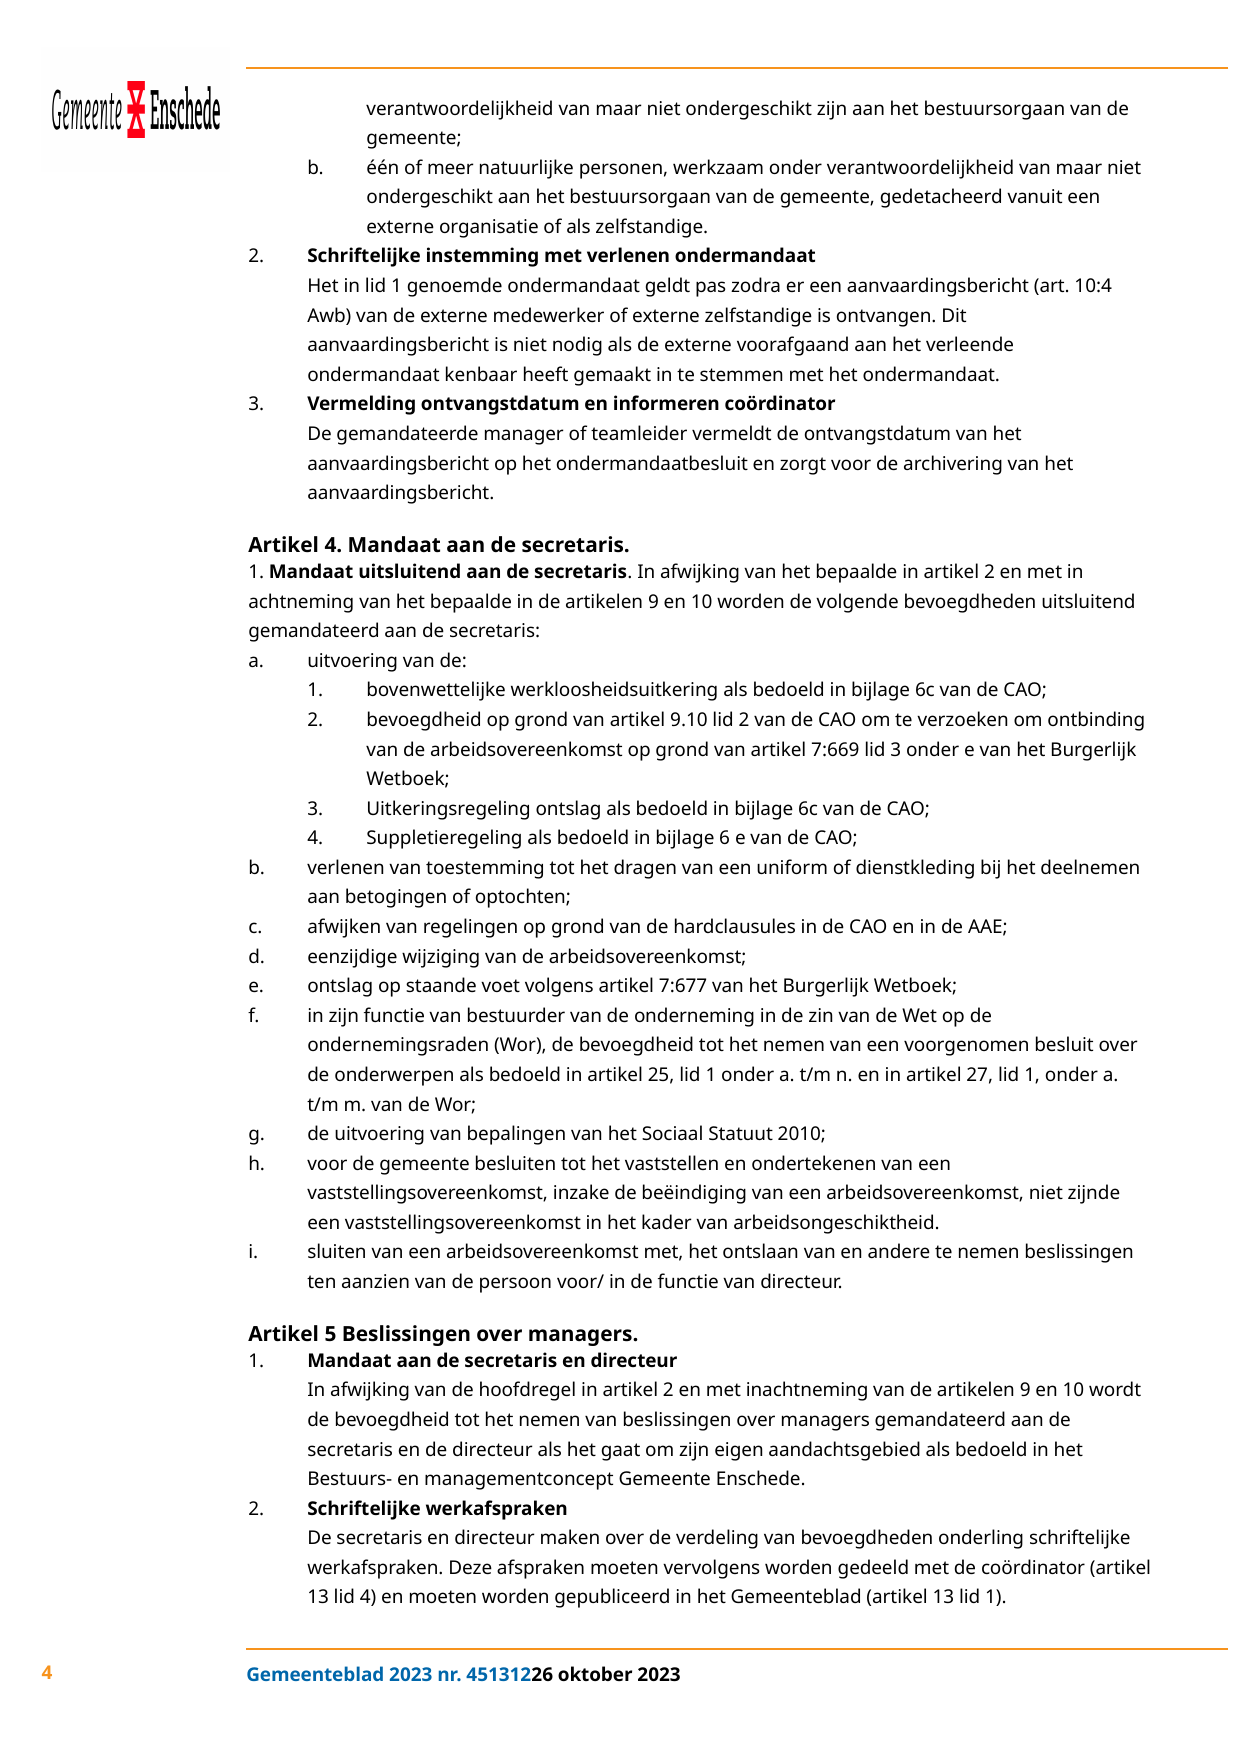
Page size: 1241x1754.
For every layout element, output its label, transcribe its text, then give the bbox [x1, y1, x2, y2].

list één of meer natuurlijke personen, werkzaam onder verantwoordelijkheid van maar niet ondergeschikt aan het bestuursorgaan van de gemeente, gedetacheerd vanuit een externe organisatie of als zelfstandige. [307, 154, 1152, 239]
list uitvoering van de: [248, 647, 1152, 673]
picture [41, 47, 231, 172]
list bovenwettelijke werkloosheidsuitkering als bedoeld in bijlage 6c van de CAO; [307, 677, 1152, 702]
list voor de gemeente besluiten tot het vaststellen en ondertekenen van een vaststellingsovereenkomst, inzake de beëindiging van een arbeidsovereenkomst, niet zijnde een vaststellingsovereenkomst in het kader van arbeidsongeschiktheid. [248, 1150, 1152, 1235]
text Artikel 5 Beslissingen over managers. [248, 1319, 1152, 1347]
list in zijn functie van bestuurder van de onderneming in de zin van de Wet op de ondernemingsraden (Wor), de bevoegdheid tot het nemen van een voorgenomen besluit over de onderwerpen als bedoeld in artikel 25, lid 1 onder a. t/m n. en in artikel 27, lid 1, onder a. t/m m. van de Wor; [248, 1002, 1152, 1116]
list De gemandateerde manager of teamleider vermeldt de ontvangstdatum van het aanvaardingsbericht op het ondermandaatbesluit en zorgt voor de archivering van het aanvaardingsbericht. [248, 420, 1152, 505]
text Artikel 4. Mandaat aan de secretaris. [248, 530, 1152, 558]
list ontslag op staande voet volgens artikel 7:677 van het Burgerlijk Wetboek; [248, 972, 1152, 998]
list Mandaat aan de secretaris en directeur [248, 1347, 1152, 1373]
text 1. Mandaat uitsluitend aan de secretaris. In afwijking van het bepaalde in artikel 2 en met in achtneming van het bepaalde in de artikelen 9 en 10 worden de volgende bevoegdheden uitsluitend gemandateerd aan de secretaris: [248, 558, 1152, 643]
list Schriftelijke instemming met verlenen ondermandaat [248, 243, 1152, 268]
list Uitkeringsregeling ontslag als bedoeld in bijlage 6c van de CAO; [307, 795, 1152, 821]
list verantwoordelijkheid van maar niet ondergeschikt zijn aan het bestuursorgaan van de gemeente; [307, 95, 1152, 150]
list De secretaris en directeur maken over de verdeling van bevoegdheden onderling schriftelijke werkafspraken. Deze afspraken moeten vervolgens worden gedeeld met de coördinator (artikel 13 lid 4) en moeten worden gepubliceerd in het Gemeenteblad (artikel 13 lid 1). [248, 1524, 1152, 1609]
list Vermelding ontvangstdatum en informeren coördinator [248, 391, 1152, 416]
list Schriftelijke werkafspraken [248, 1495, 1152, 1521]
list Suppletieregeling als bedoeld in bijlage 6 e van de CAO; [307, 824, 1152, 850]
list Het in lid 1 genoemde ondermandaat geldt pas zodra er een aanvaardingsbericht (art. 10:4 Awb) van de externe medewerker of externe zelfstandige is ontvangen. Dit aanvaardingsbericht is niet nodig als de externe voorafgaand aan het verleende ondermandaat kenbaar heeft gemaakt in te stemmen met het ondermandaat. [248, 272, 1152, 387]
list eenzijdige wijziging van de arbeidsovereenkomst; [248, 943, 1152, 968]
list de uitvoering van bepalingen van het Sociaal Statuut 2010; [248, 1120, 1152, 1146]
list sluiten van een arbeidsovereenkomst met, het ontslaan van en andere te nemen beslissingen ten aanzien van de persoon voor/ in de functie van directeur. [248, 1239, 1152, 1294]
list In afwijking van de hoofdregel in artikel 2 en met inachtneming van de artikelen 9 en 10 wordt de bevoegdheid tot het nemen van beslissingen over managers gemandateerd aan de secretaris en de directeur als het gaat om zijn eigen aandachtsgebied als bedoeld in het Bestuurs- en managementconcept Gemeente Enschede. [248, 1377, 1152, 1491]
list afwijken van regelingen op grond van de hardclausules in de CAO en in de AAE; [248, 913, 1152, 939]
list verlenen van toestemming tot het dragen van een uniform of dienstkleding bij het deelnemen aan betogingen of optochten; [248, 854, 1152, 909]
list bevoegdheid op grond van artikel 9.10 lid 2 van de CAO om te verzoeken om ontbinding van de arbeidsovereenkomst op grond van artikel 7:669 lid 3 onder e van het Burgerlijk Wetboek; [307, 706, 1152, 791]
